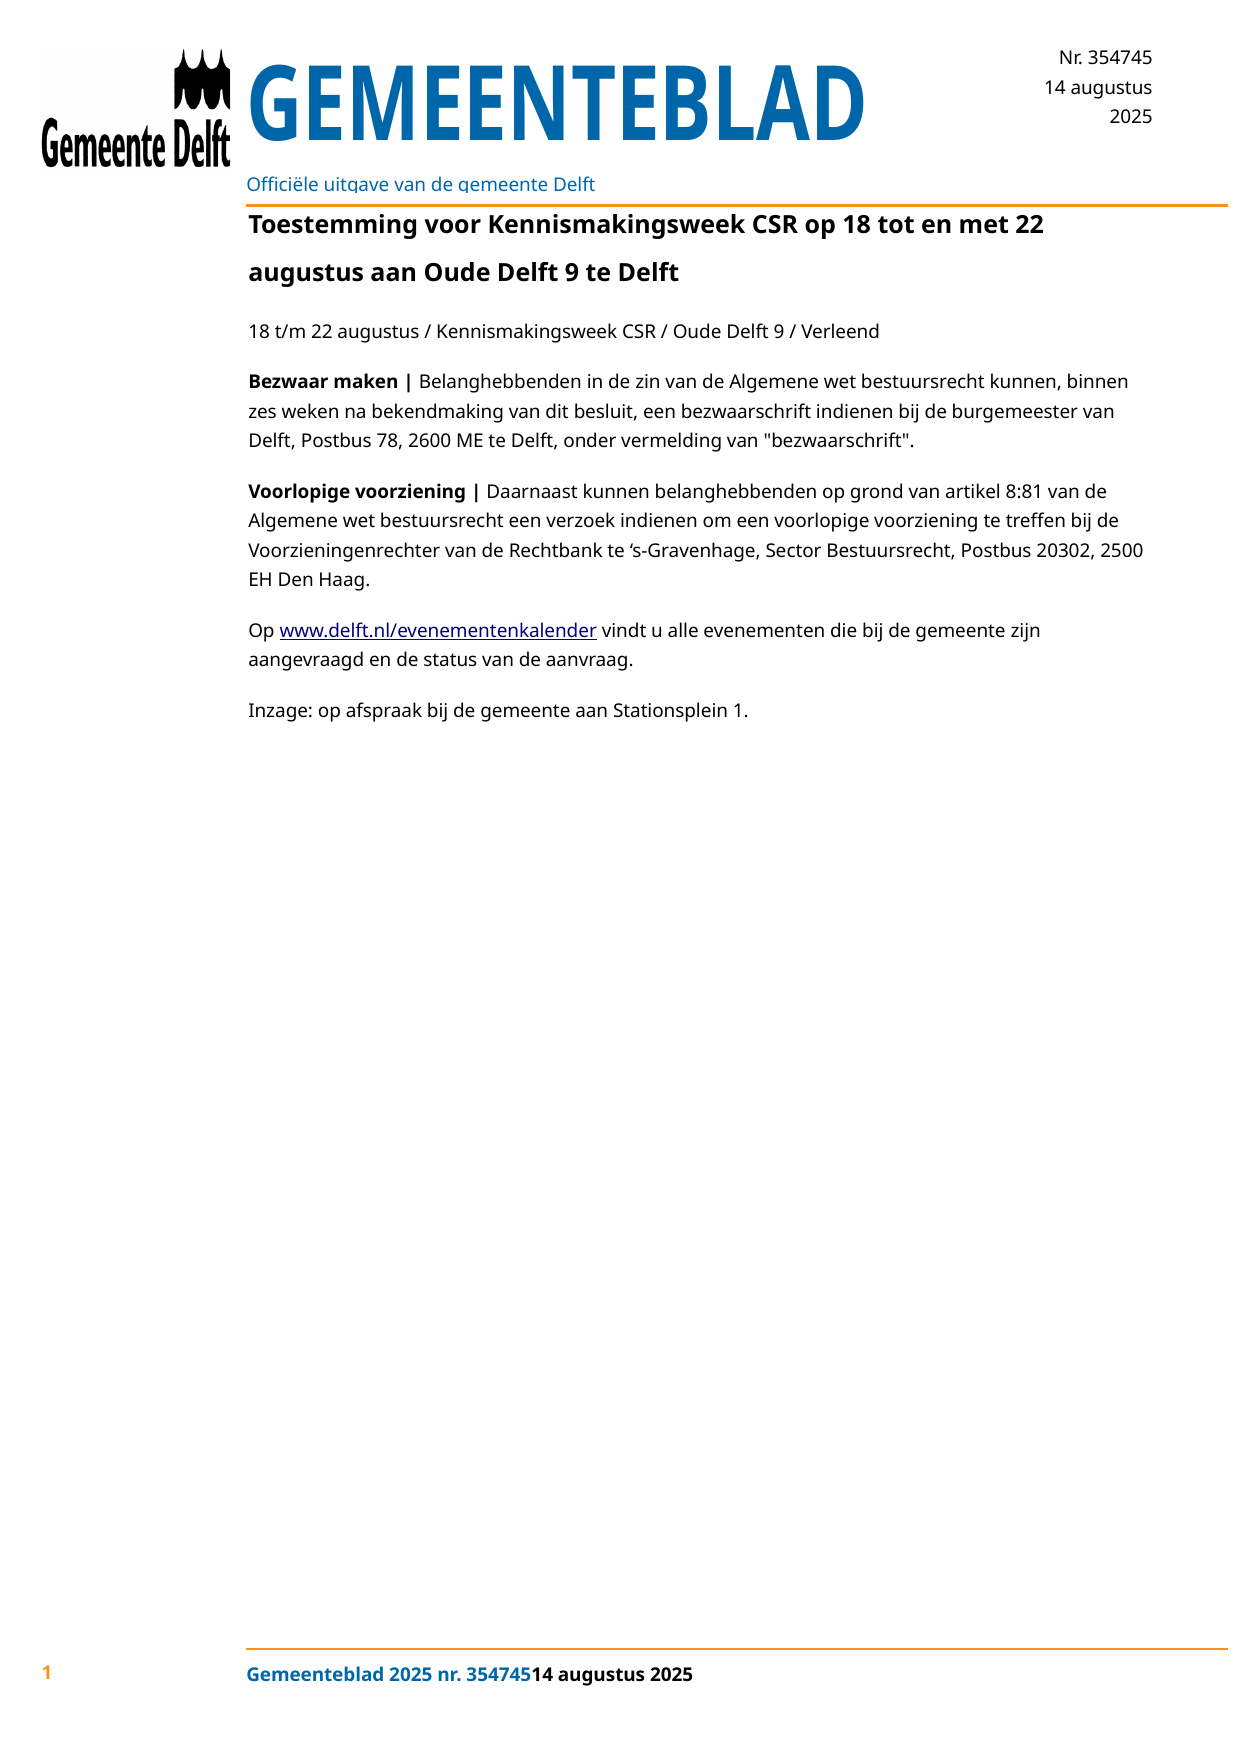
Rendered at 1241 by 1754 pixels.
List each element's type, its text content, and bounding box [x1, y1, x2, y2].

picture [41, 47, 231, 172]
text 18 t/m 22 augustus / Kennismakingsweek CSR / Oude Delft 9 / Verleend [248, 318, 1152, 344]
text Inzage: op afspraak bij de gemeente aan Stationsplein 1. [248, 697, 1152, 723]
text Op www.delft.nl/evenementenkalender vindt u alle evenementen die bij de gemeente zijn aangevraagd en de status van de aanvraag. [248, 617, 1152, 672]
text Toestemming voor Kennismakingsweek CSR op 18 tot en met 22 augustus aan Oude Delft 9 te Delft [248, 207, 1152, 288]
text Voorlopige voorziening | Daarnaast kunnen belanghebbenden op grond van artikel 8:81 van de Algemene wet bestuursrecht een verzoek indienen om een voorlopige voorziening te treffen bij de Voorzieningenrechter van de Rechtbank te ‘s-Gravenhage, Sector Bestuursrecht, Postbus 20302, 2500 EH Den Haag. [248, 478, 1152, 592]
text Bezwaar maken | Belanghebbenden in de zin van de Algemene wet bestuursrecht kunnen, binnen zes weken na bekendmaking van dit besluit, een bezwaarschrift indienen bij de burgemeester van Delft, Postbus 78, 2600 ME te Delft, onder vermelding van "bezwaarschrift". [248, 368, 1152, 453]
